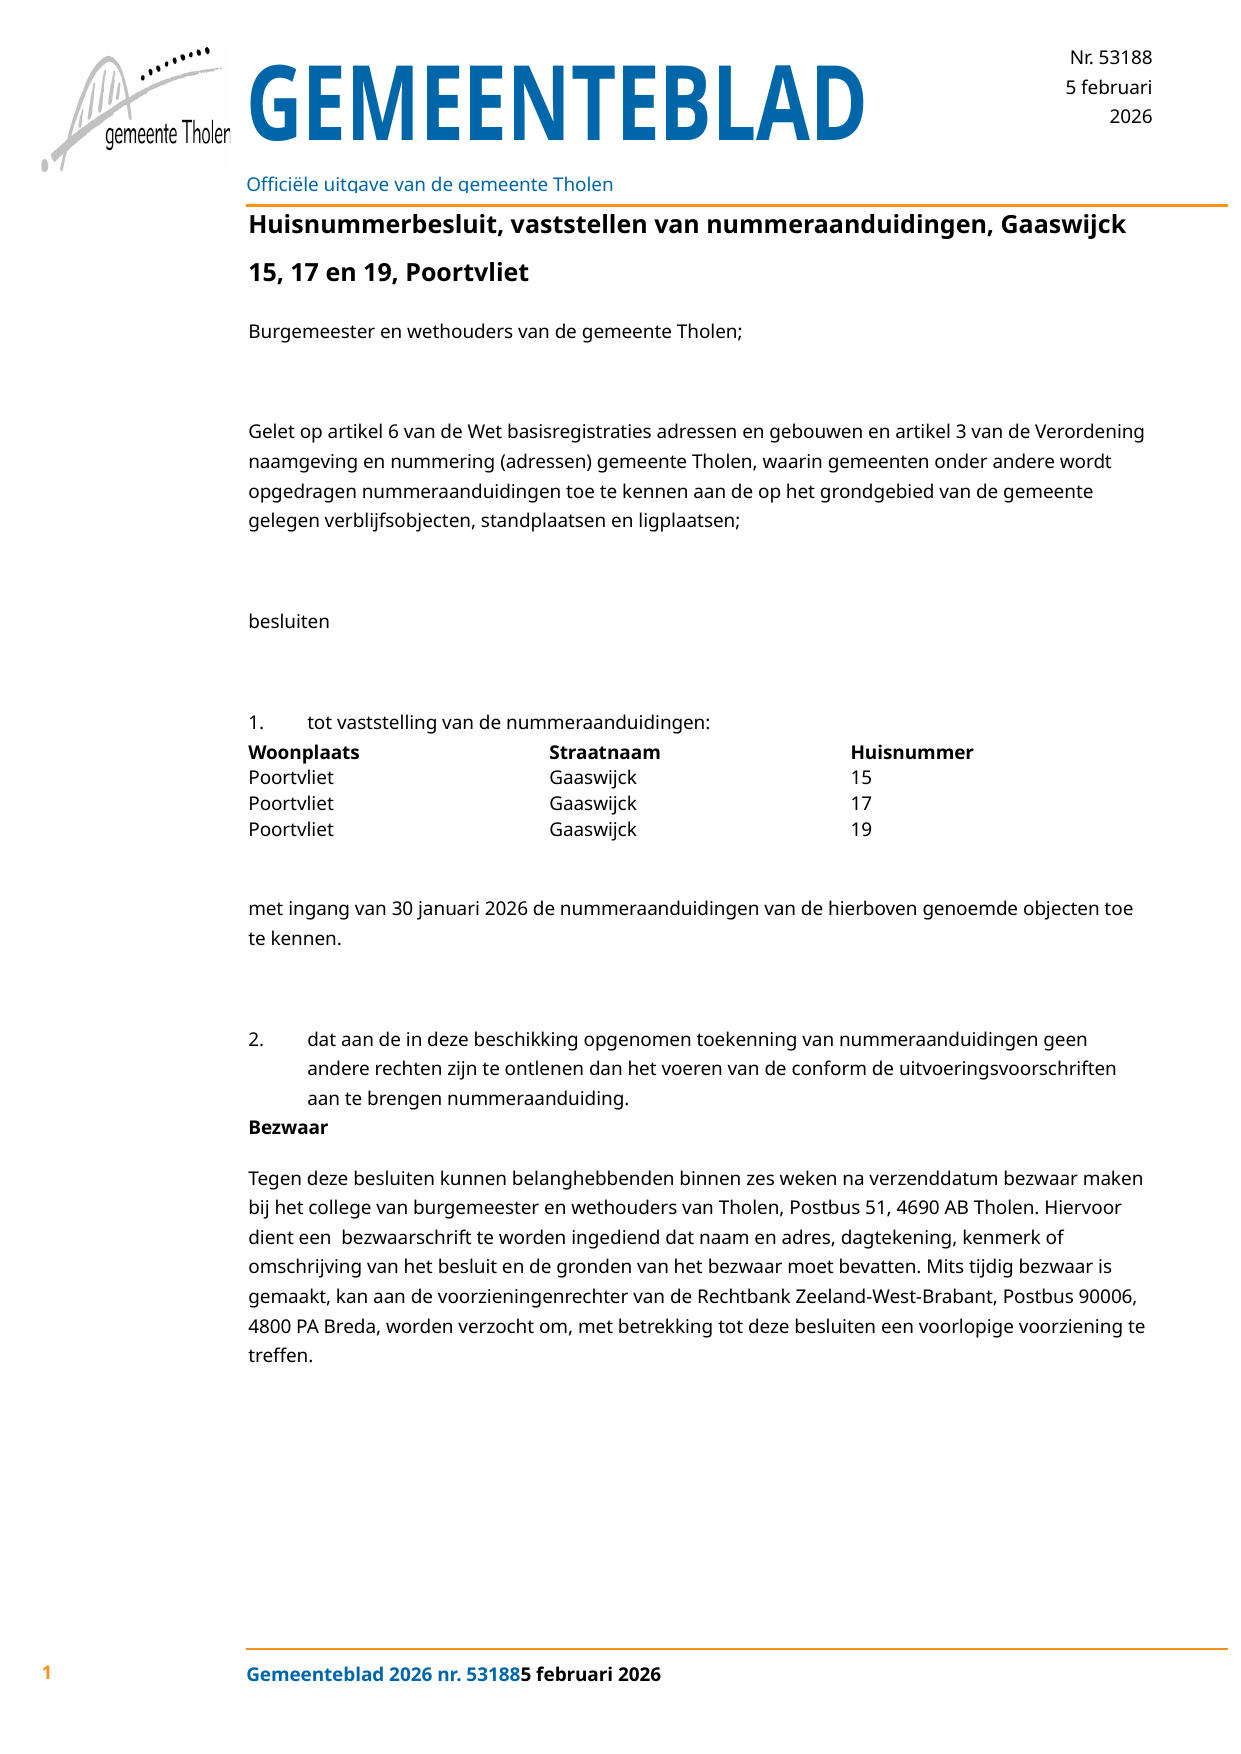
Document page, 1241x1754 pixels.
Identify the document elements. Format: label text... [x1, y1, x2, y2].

table_cell Gaaswijck [549, 816, 850, 842]
list tot vaststelling van de nummeraanduidingen: [248, 709, 1152, 735]
text met ingang van 30 januari 2026 de nummeraanduidingen van de hierboven genoemde objecten toe te kennen. [248, 895, 1152, 951]
table_cell Poortvliet [248, 816, 549, 842]
text Tegen deze besluiten kunnen belanghebbenden binnen zes weken na verzenddatum bezwaar maken bij het college van burgemeester en wethouders van Tholen, Postbus 51, 4690 AB Tholen. Hiervoor dient een bezwaarschrift te worden ingediend dat naam en adres, dagtekening, kenmerk of omschrijving van het besluit en de gronden van het bezwaar moet bevatten. Mits tijdig bezwaar is gemaakt, kan aan de voorzieningenrechter van de Rechtbank Zeeland-West-Brabant, Postbus 90006, 4800 PA Breda, worden verzocht om, met betrekking tot deze besluiten een voorlopige voorziening te treffen. [248, 1165, 1152, 1368]
table_cell 15 [850, 765, 1152, 790]
text Bezwaar [248, 1114, 1152, 1140]
table_cell 19 [850, 816, 1152, 842]
text besluiten [248, 608, 1152, 634]
text Burgemeester en wethouders van de gemeente Tholen; [248, 318, 1152, 344]
picture [41, 47, 231, 172]
table_header Straatnaam [549, 739, 850, 764]
table_cell Poortvliet [248, 790, 549, 816]
table_header Woonplaats [248, 739, 549, 764]
list dat aan de in deze beschikking opgenomen toekenning van nummeraanduidingen geen andere rechten zijn te ontlenen dan het voeren van de conform de uitvoeringsvoorschriften aan te brengen nummeraanduiding. [248, 1026, 1152, 1111]
table_cell Poortvliet [248, 765, 549, 790]
table_cell Gaaswijck [549, 765, 850, 790]
text Gelet op artikel 6 van de Wet basisregistraties adressen en gebouwen en artikel 3 van de Verordening naamgeving en nummering (adressen) gemeente Tholen, waarin gemeenten onder andere wordt opgedragen nummeraanduidingen toe te kennen aan de op het grondgebied van de gemeente gelegen verblijfsobjecten, standplaatsen en ligplaatsen; [248, 419, 1152, 533]
table_cell 17 [850, 790, 1152, 816]
table_header Huisnummer [850, 739, 1152, 764]
text Huisnummerbesluit, vaststellen van nummeraanduidingen, Gaaswijck 15, 17 en 19, Poortvliet [248, 207, 1152, 288]
table_cell Gaaswijck [549, 790, 850, 816]
